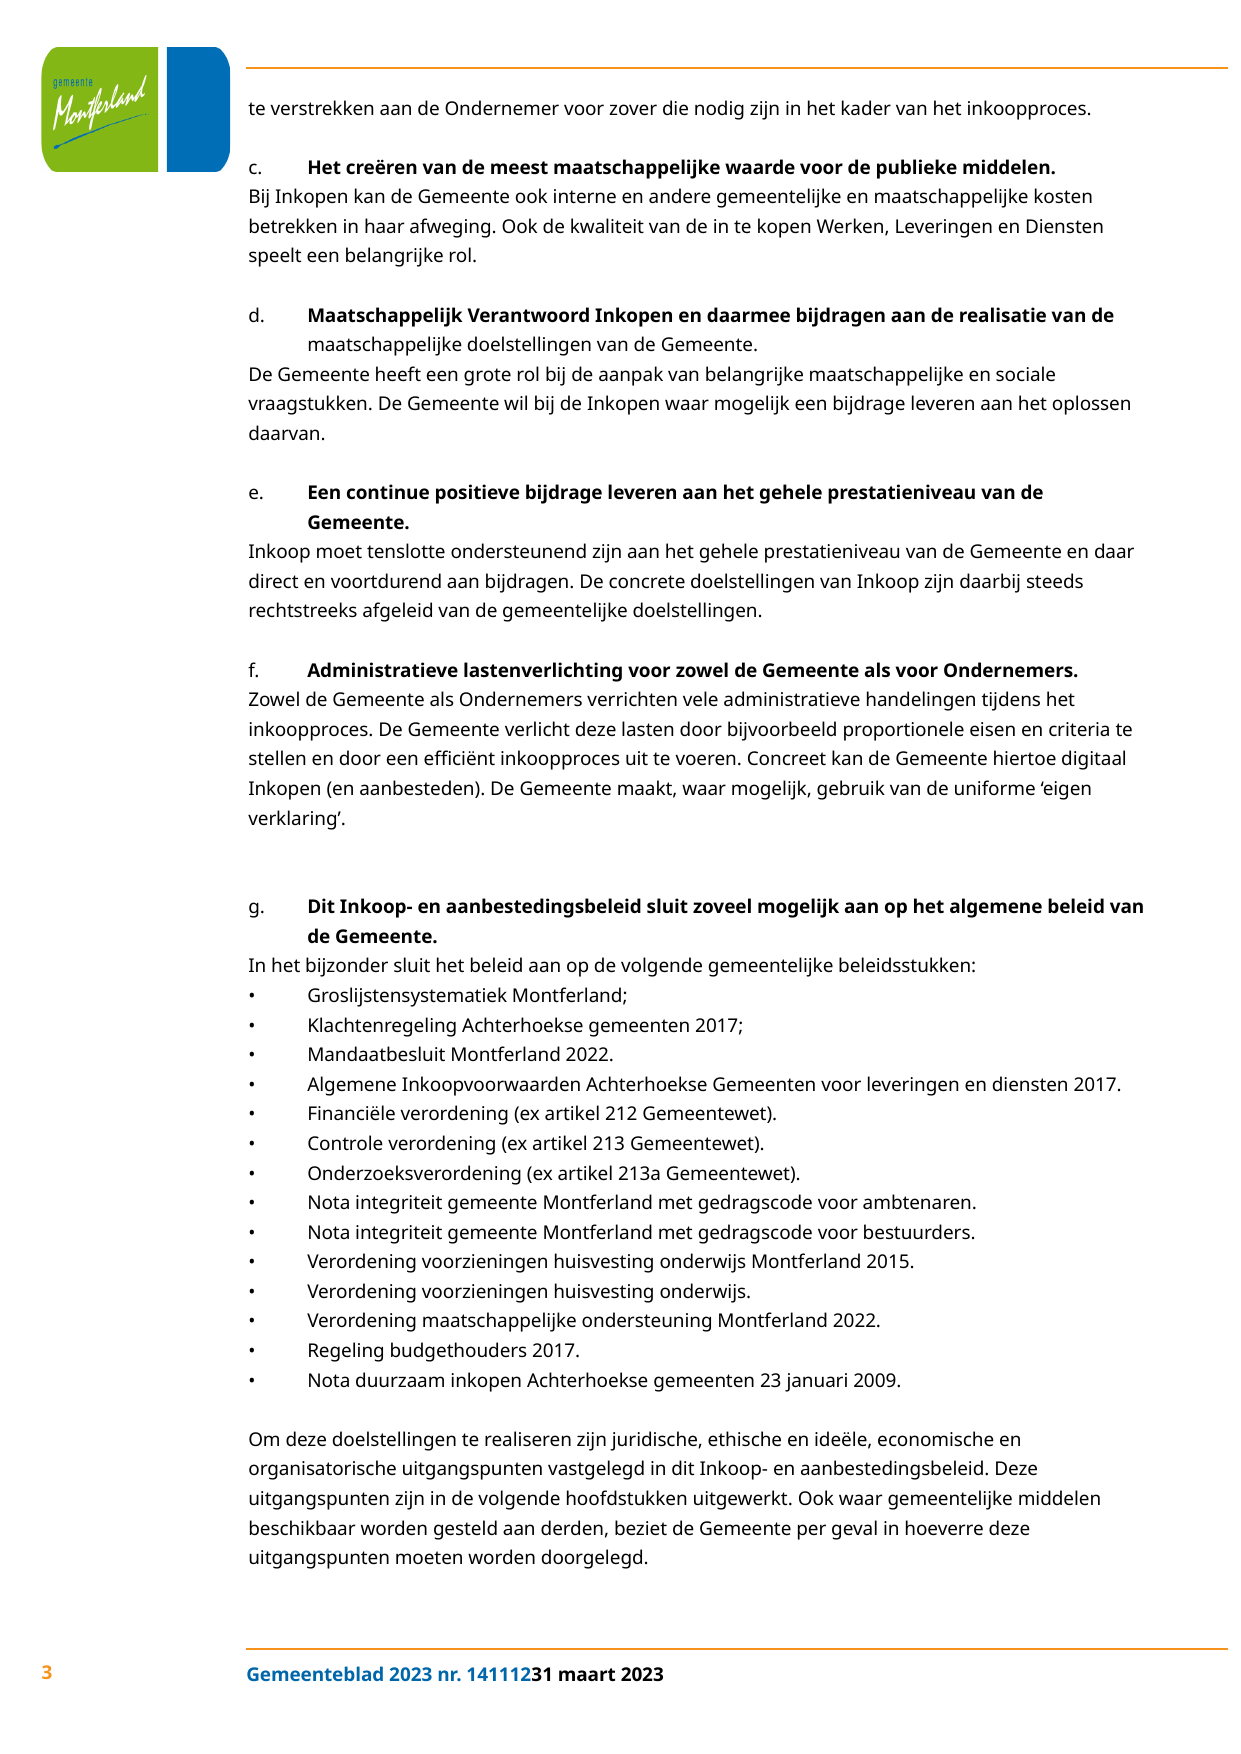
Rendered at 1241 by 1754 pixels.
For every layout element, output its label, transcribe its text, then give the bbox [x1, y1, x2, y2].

list Groslijstensystematiek Montferland; [248, 982, 1152, 1008]
text Om deze doelstellingen te realiseren zijn juridische, ethische en ideële, economische en organisatorische uitgangspunten vastgelegd in dit Inkoop- en aanbestedingsbeleid. Deze uitgangspunten zijn in de volgende hoofdstukken uitgewerkt. Ook waar gemeentelijke middelen beschikbaar worden gesteld aan derden, beziet de Gemeente per geval in hoeverre deze uitgangspunten moeten worden doorgelegd. [248, 1426, 1152, 1570]
list Klachtenregeling Achterhoekse gemeenten 2017; [248, 1012, 1152, 1038]
list Financiële verordening (ex artikel 212 Gemeentewet). [248, 1101, 1152, 1126]
list Verordening voorzieningen huisvesting onderwijs. [248, 1278, 1152, 1304]
list Een continue positieve bijdrage leveren aan het gehele prestatieniveau van de Gemeente. [248, 479, 1152, 535]
list Regeling budgethouders 2017. [248, 1337, 1152, 1363]
list Administratieve lastenverlichting voor zowel de Gemeente als voor Ondernemers. [248, 657, 1152, 683]
list Algemene Inkoopvoorwaarden Achterhoekse Gemeenten voor leveringen en diensten 2017. [248, 1071, 1152, 1097]
text te verstrekken aan de Ondernemer voor zover die nodig zijn in het kader van het inkoopproces. [248, 95, 1152, 121]
list Nota integriteit gemeente Montferland met gedragscode voor ambtenaren. [248, 1189, 1152, 1215]
list Verordening voorzieningen huisvesting onderwijs Montferland 2015. [248, 1248, 1152, 1274]
list Controle verordening (ex artikel 213 Gemeentewet). [248, 1130, 1152, 1156]
list Onderzoeksverordening (ex artikel 213a Gemeentewet). [248, 1160, 1152, 1186]
text Bij Inkopen kan de Gemeente ook interne en andere gemeentelijke en maatschappelijke kosten betrekken in haar afweging. Ook de kwaliteit van de in te kopen Werken, Leveringen en Diensten speelt een belangrijke rol. [248, 183, 1152, 268]
picture [41, 47, 231, 172]
list Nota duurzaam inkopen Achterhoekse gemeenten 23 januari 2009. [248, 1367, 1152, 1393]
text De Gemeente heeft een grote rol bij de aanpak van belangrijke maatschappelijke en sociale vraagstukken. De Gemeente wil bij de Inkopen waar mogelijk een bijdrage leveren aan het oplossen daarvan. [248, 361, 1152, 446]
list Nota integriteit gemeente Montferland met gedragscode voor bestuurders. [248, 1219, 1152, 1245]
list Het creëren van de meest maatschappelijke waarde voor de publieke middelen. [248, 154, 1152, 180]
text In het bijzonder sluit het beleid aan op de volgende gemeentelijke beleidsstukken: [248, 953, 1152, 978]
list Dit Inkoop- en aanbestedingsbeleid sluit zoveel mogelijk aan op het algemene beleid van de Gemeente. [248, 893, 1152, 949]
list Maatschappelijk Verantwoord Inkopen en daarmee bijdragen aan de realisatie van de maatschappelijke doelstellingen van de Gemeente. [248, 302, 1152, 357]
list Mandaatbesluit Montferland 2022. [248, 1041, 1152, 1067]
text Zowel de Gemeente als Ondernemers verrichten vele administratieve handelingen tijdens het inkoopproces. De Gemeente verlicht deze lasten door bijvoorbeeld proportionele eisen en criteria te stellen en door een efficiënt inkoopproces uit te voeren. Concreet kan de Gemeente hiertoe digitaal Inkopen (en aanbesteden). De Gemeente maakt, waar mogelijk, gebruik van de uniforme ‘eigen verklaring’. [248, 686, 1152, 831]
text Inkoop moet tenslotte ondersteunend zijn aan het gehele prestatieniveau van de Gemeente en daar direct en voortdurend aan bijdragen. De concrete doelstellingen van Inkoop zijn daarbij steeds rechtstreeks afgeleid van de gemeentelijke doelstellingen. [248, 538, 1152, 623]
list Verordening maatschappelijke ondersteuning Montferland 2022. [248, 1308, 1152, 1333]
